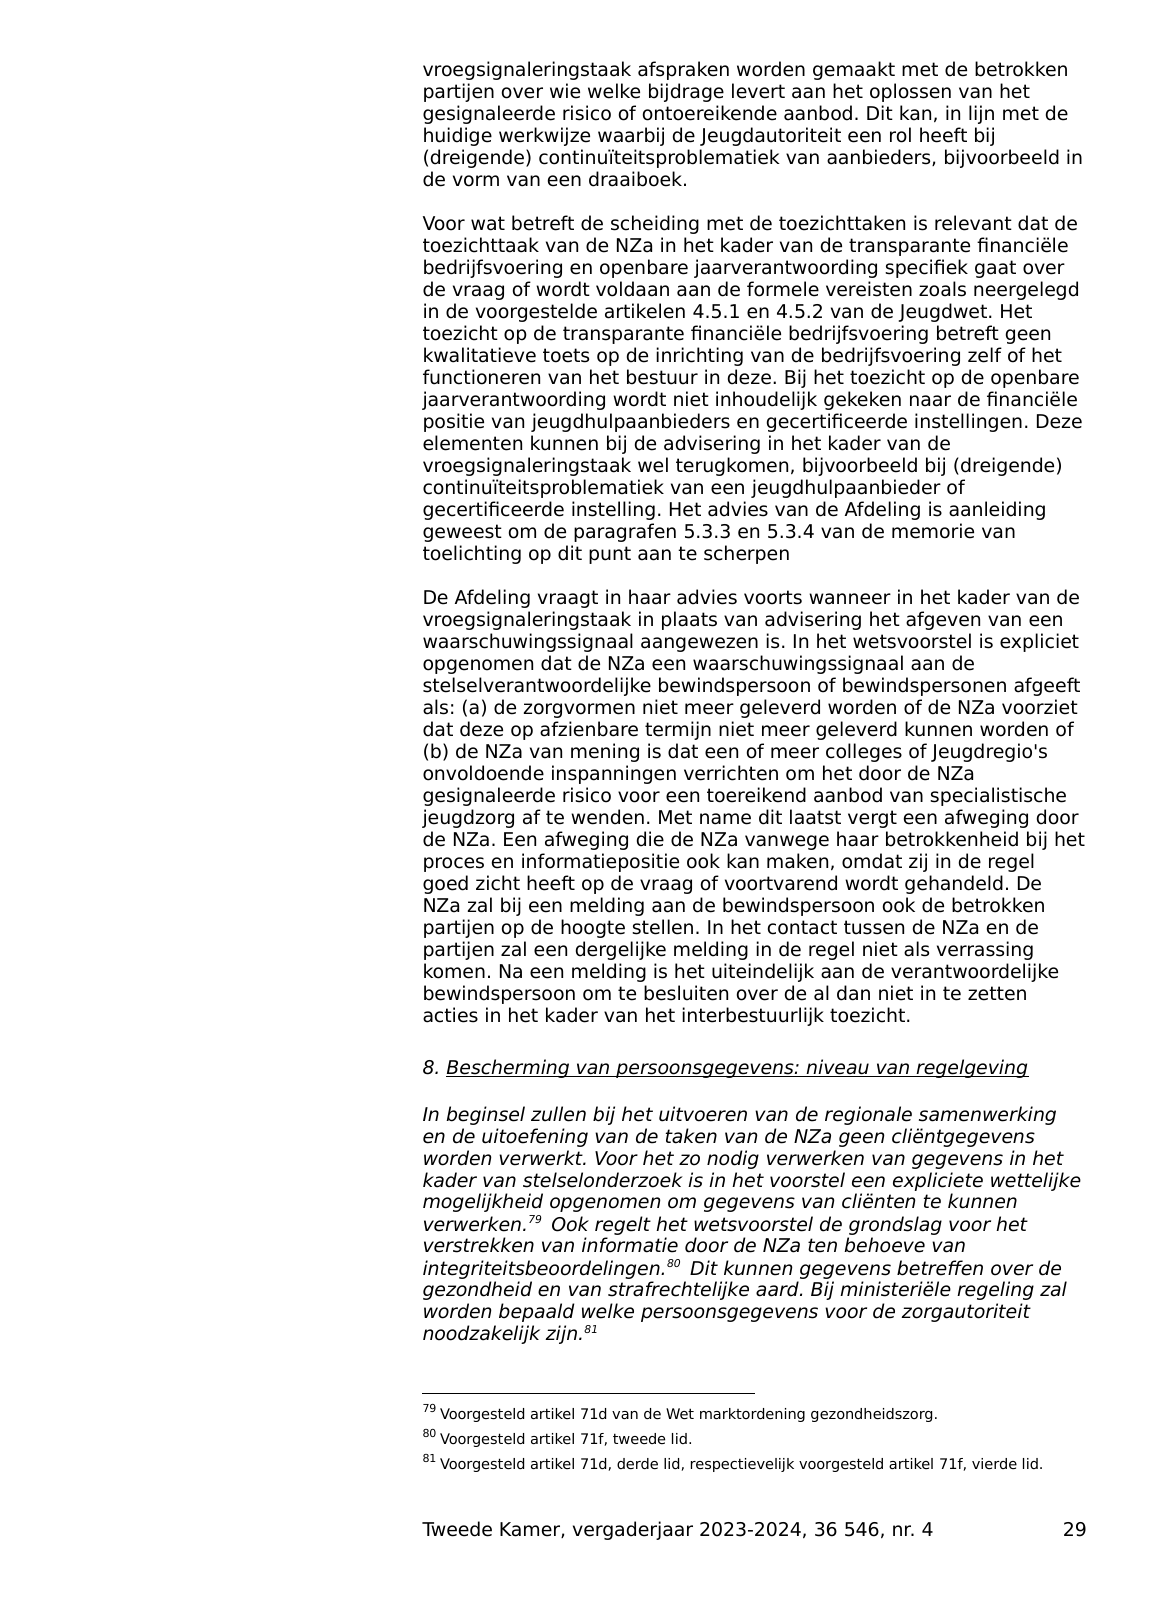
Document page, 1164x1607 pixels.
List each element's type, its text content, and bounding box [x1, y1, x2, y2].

text Voorgesteld artikel 71f, tweede lid. [422, 1427, 1087, 1449]
text vroegsignaleringstaak afspraken worden gemaakt met de betrokken partijen over wie welke bijdrage levert aan het oplossen van het gesignaleerde risico of ontoereikende aanbod. Dit kan, in lijn met de huidige werkwijze waarbij de Jeugdautoriteit een rol heeft bij (dreigende) continuïteitsproblematiek van aanbieders, bijvoorbeeld in de vorm van een draaiboek. [422, 59, 1087, 191]
text In beginsel zullen bij het uitvoeren van de regionale samenwerking en de uitoefening van de taken van de NZa geen cliëntgegevens worden verwerkt. Voor het zo nodig verwerken van gegevens in het kader van stelselonderzoek is in het voorstel een expliciete wettelijke mogelijkheid opgenomen om gegevens van cliënten te kunnen verwerken. Ook regelt het wetsvoorstel de grondslag voor het verstrekken van informatie door de NZa ten behoeve van integriteitsbeoordelingen. Dit kunnen gegevens betreffen over de gezondheid en van strafrechtelijke aard. Bij ministeriële regeling zal worden bepaald welke persoonsgegevens voor de zorgautoriteit noodzakelijk zijn. [422, 1103, 1087, 1345]
text Voor wat betreft de scheiding met de toezichttaken is relevant dat de toezichttaak van de NZa in het kader van de transparante financiële bedrijfsvoering en openbare jaarverantwoording specifiek gaat over de vraag of wordt voldaan aan de formele vereisten zoals neergelegd in de voorgestelde artikelen 4.5.1 en 4.5.2 van de Jeugdwet. Het toezicht op de transparante financiële bedrijfsvoering betreft geen kwalitatieve toets op de inrichting van de bedrijfsvoering zelf of het functioneren van het bestuur in deze. Bij het toezicht op de openbare jaarverantwoording wordt niet inhoudelijk gekeken naar de financiële positie van jeugdhulpaanbieders en gecertificeerde instellingen. Deze elementen kunnen bij de advisering in het kader van de vroegsignaleringstaak wel terugkomen, bijvoorbeeld bij (dreigende) continuïteitsproblematiek van een jeugdhulpaanbieder of gecertificeerde instelling. Het advies van de Afdeling is aanleiding geweest om de paragrafen 5.3.3 en 5.3.4 van de memorie van toelichting op dit punt aan te scherpen [422, 213, 1087, 565]
subtitle 8. Bescherming van persoonsgegevens: niveau van regelgeving [422, 1057, 1087, 1078]
text Voorgesteld artikel 71d van de Wet marktordening gezondheidszorg. [422, 1402, 1087, 1424]
text De Afdeling vraagt in haar advies voorts wanneer in het kader van de vroegsignaleringstaak in plaats van advisering het afgeven van een waarschuwingssignaal aangewezen is. In het wetsvoorstel is expliciet opgenomen dat de NZa een waarschuwingssignaal aan de stelselverantwoordelijke bewindspersoon of bewindspersonen afgeeft als: (a) de zorgvormen niet meer geleverd worden of de NZa voorziet dat deze op afzienbare termijn niet meer geleverd kunnen worden of (b) de NZa van mening is dat een of meer colleges of Jeugdregio's onvoldoende inspanningen verrichten om het door de NZa gesignaleerde risico voor een toereikend aanbod van specialistische jeugdzorg af te wenden. Met name dit laatst vergt een afweging door de NZa. Een afweging die de NZa vanwege haar betrokkenheid bij het proces en informatiepositie ook kan maken, omdat zij in de regel goed zicht heeft op de vraag of voortvarend wordt gehandeld. De NZa zal bij een melding aan de bewindspersoon ook de betrokken partijen op de hoogte stellen. In het contact tussen de NZa en de partijen zal een dergelijke melding in de regel niet als verrassing komen. Na een melding is het uiteindelijk aan de verantwoordelijke bewindspersoon om te besluiten over de al dan niet in te zetten acties in het kader van het interbestuurlijk toezicht. [422, 587, 1087, 1027]
text Voorgesteld artikel 71d, derde lid, respectievelijk voorgesteld artikel 71f, vierde lid. [422, 1452, 1087, 1474]
